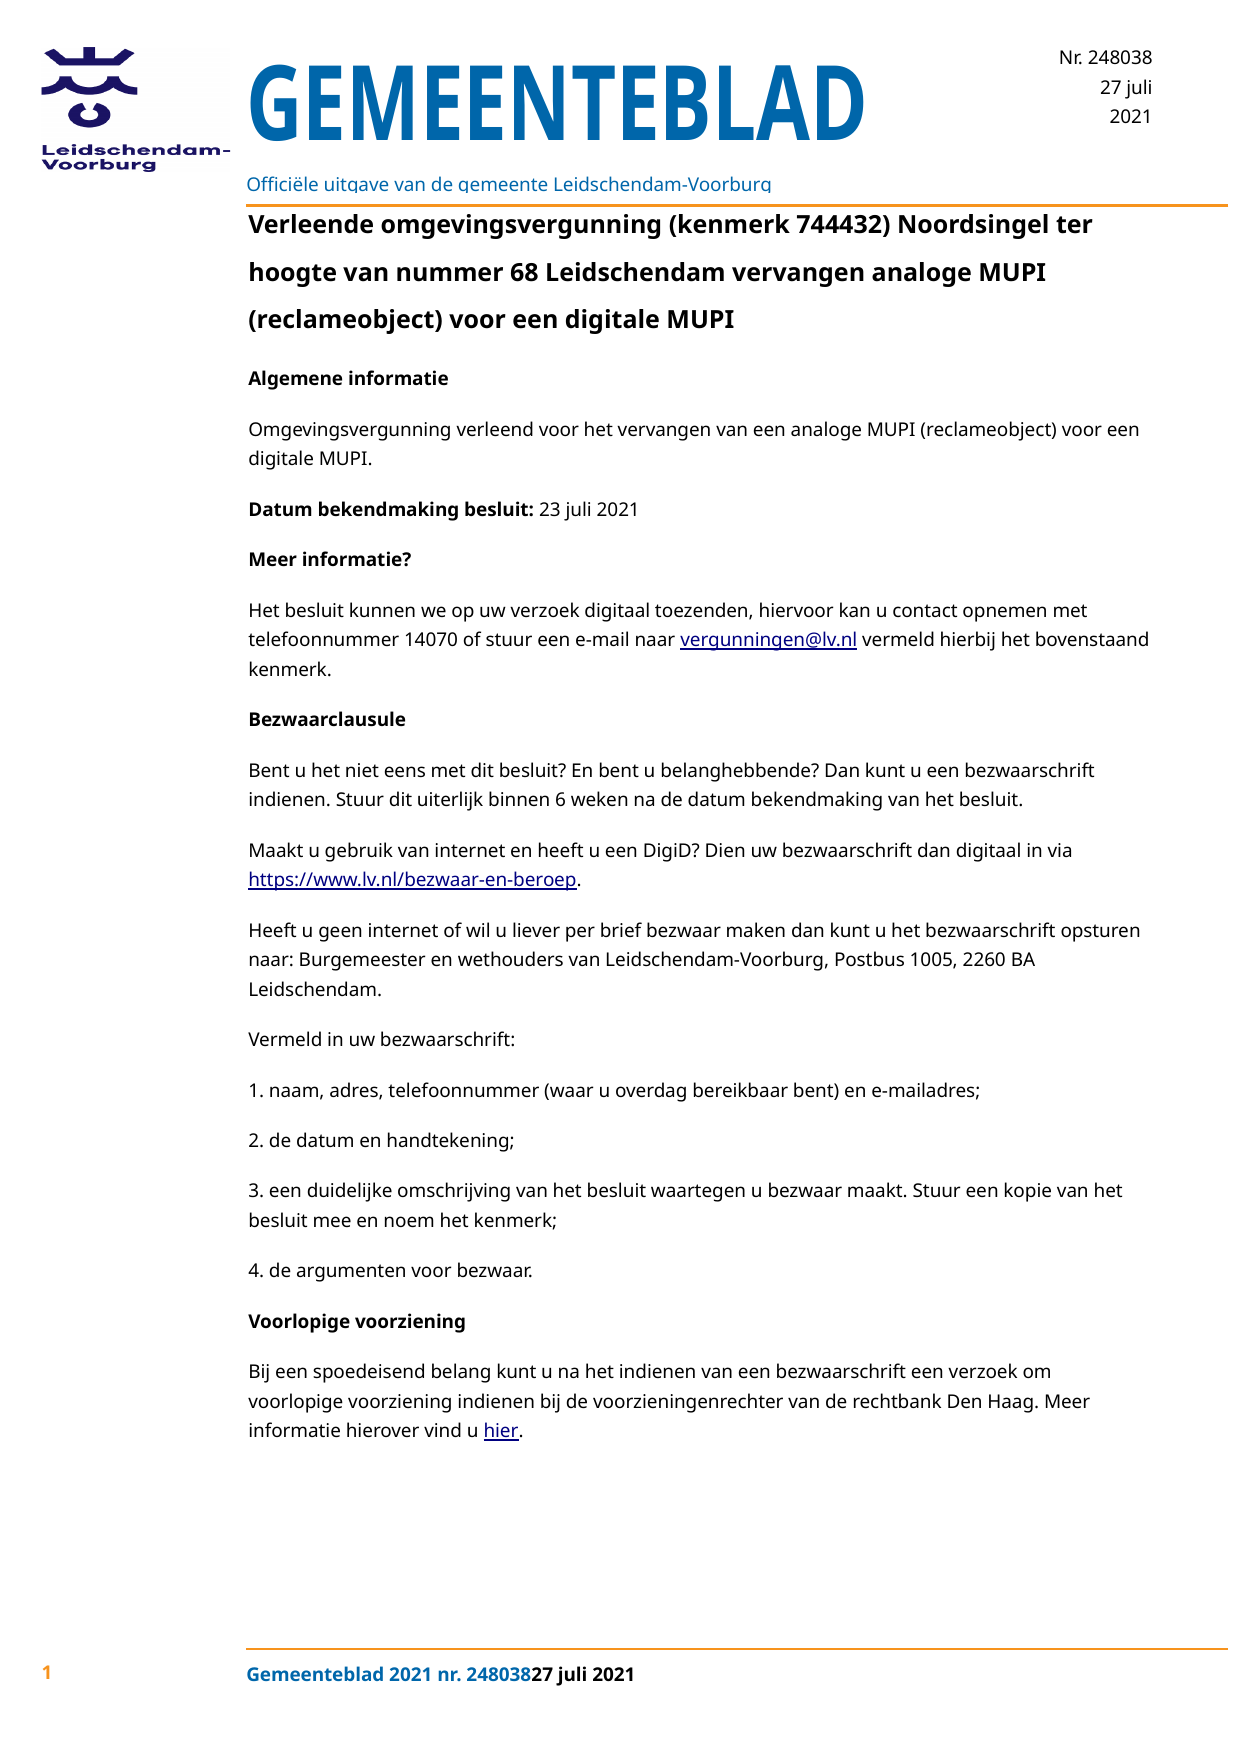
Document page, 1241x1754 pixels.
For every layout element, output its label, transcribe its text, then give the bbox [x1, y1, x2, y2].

text Meer informatie? [248, 546, 1152, 572]
text Datum bekendmaking besluit: 23 juli 2021 [248, 496, 1152, 522]
picture [41, 47, 231, 172]
text Maakt u gebruik van internet en heeft u een DigiD? Dien uw bezwaarschrift dan digitaal in via https://www.lv.nl/bezwaar-en-beroep. [248, 837, 1152, 892]
text Het besluit kunnen we op uw verzoek digitaal toezenden, hiervoor kan u contact opnemen met telefoonnummer 14070 of stuur een e-mail naar vergunningen@lv.nl vermeld hierbij het bovenstaand kenmerk. [248, 597, 1152, 682]
text 3. een duidelijke omschrijving van het besluit waartegen u bezwaar maakt. Stuur een kopie van het besluit mee en noem het kenmerk; [248, 1178, 1152, 1233]
text Bent u het niet eens met dit besluit? En bent u belanghebbende? Dan kunt u een bezwaarschrift indienen. Stuur dit uiterlijk binnen 6 weken na de datum bekendmaking van het besluit. [248, 757, 1152, 812]
text Voorlopige voorziening [248, 1308, 1152, 1334]
text 2. de datum en handtekening; [248, 1127, 1152, 1153]
text Heeft u geen internet of wil u liever per brief bezwaar maken dan kunt u het bezwaarschrift opsturen naar: Burgemeester en wethouders van Leidschendam-Voorburg, Postbus 1005, 2260 BA Leidschendam. [248, 917, 1152, 1002]
text Verleende omgevingsvergunning (kenmerk 744432) Noordsingel ter hoogte van nummer 68 Leidschendam vervangen analoge MUPI (reclameobject) voor een digitale MUPI [248, 207, 1152, 336]
text Vermeld in uw bezwaarschrift: [248, 1026, 1152, 1052]
text Omgevingsvergunning verleend voor het vervangen van een analoge MUPI (reclameobject) voor een digitale MUPI. [248, 416, 1152, 471]
text Algemene informatie [248, 366, 1152, 391]
text 4. de argumenten voor bezwaar. [248, 1258, 1152, 1283]
text 1. naam, adres, telefoonnummer (waar u overdag bereikbaar bent) en e-mailadres; [248, 1077, 1152, 1102]
text Bij een spoedeisend belang kunt u na het indienen van een bezwaarschrift een verzoek om voorlopige voorziening indienen bij de voorzieningenrechter van de rechtbank Den Haag. Meer informatie hierover vind u hier. [248, 1358, 1152, 1443]
text Bezwaarclausule [248, 706, 1152, 732]
